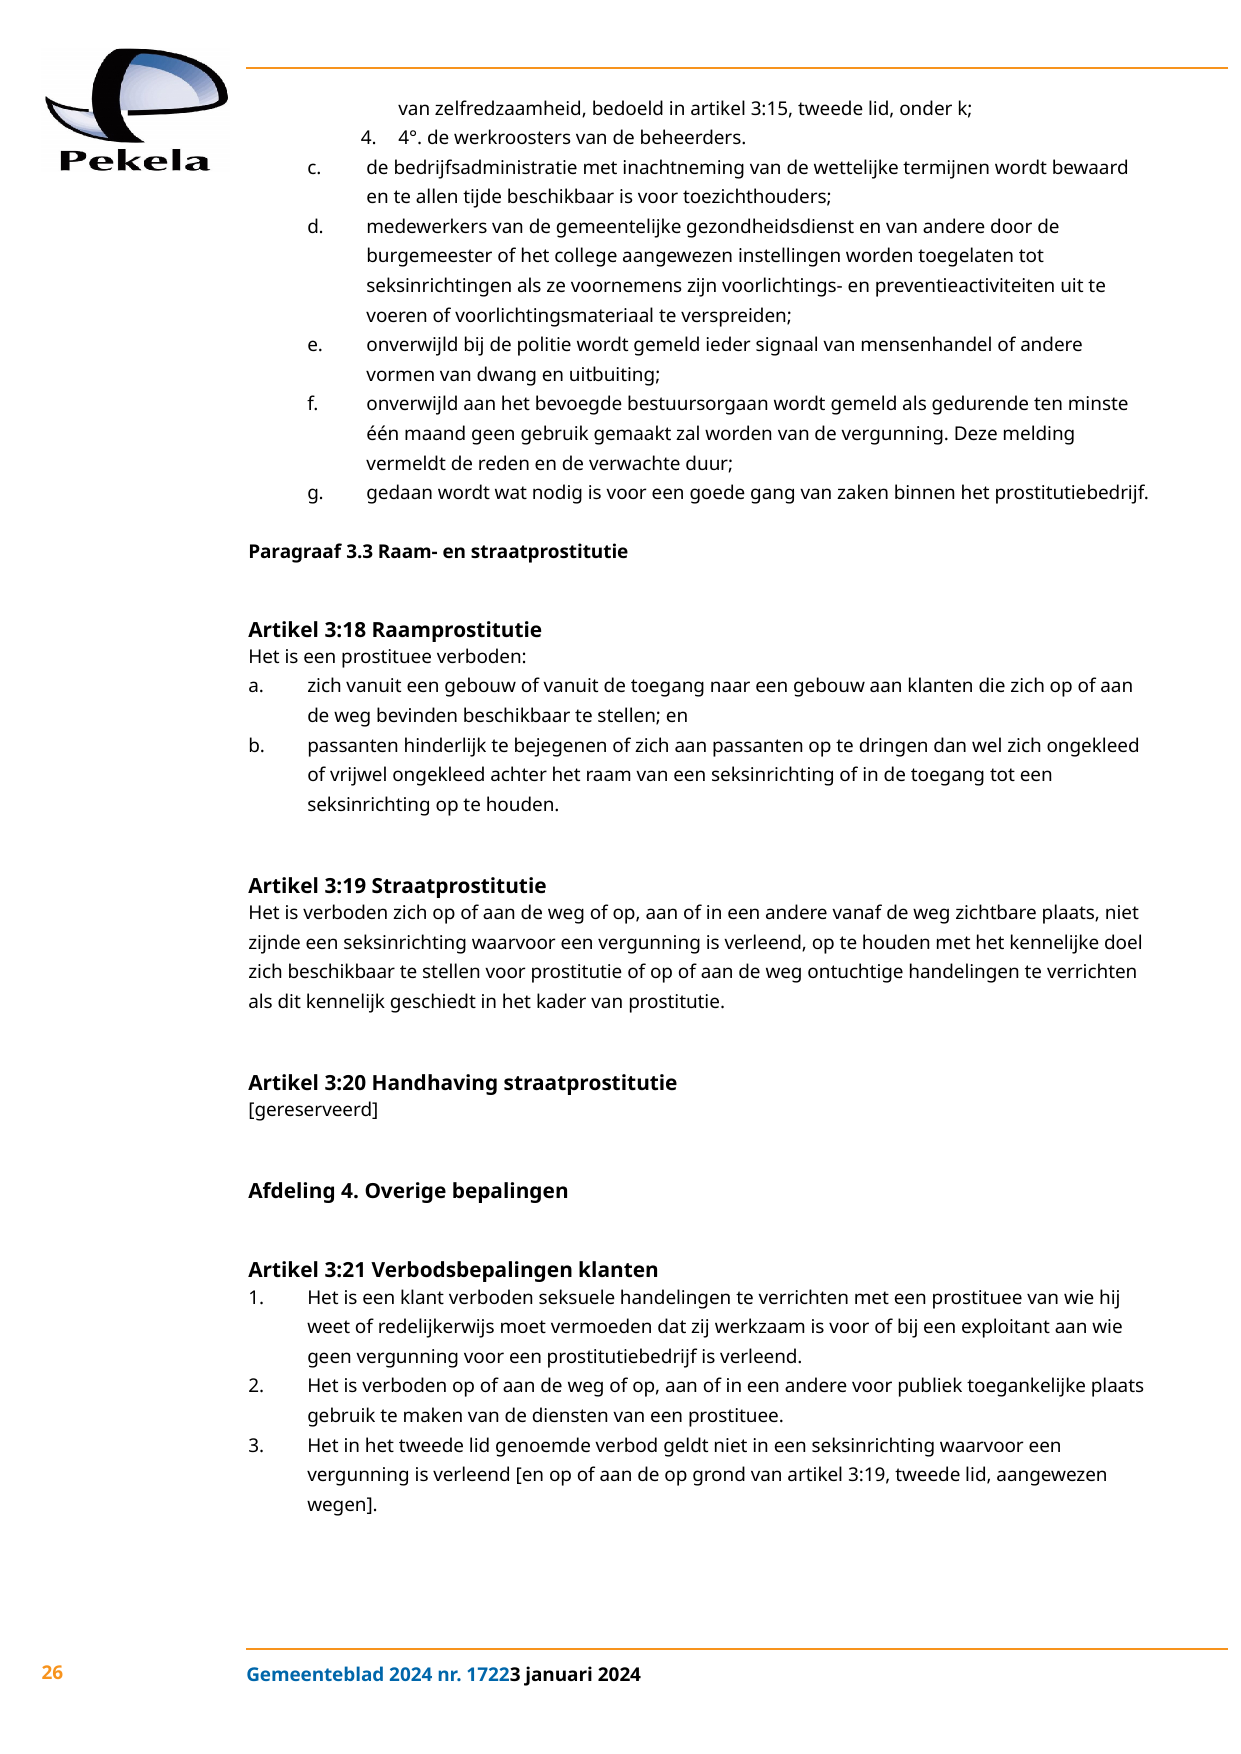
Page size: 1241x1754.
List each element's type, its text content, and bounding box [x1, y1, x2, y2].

text [gereserveerd] [248, 1097, 1152, 1122]
list van zelfredzaamheid, bedoeld in artikel 3:15, tweede lid, onder k; [361, 95, 1152, 121]
list 4°. de werkroosters van de beheerders. [361, 124, 1152, 150]
text Artikel 3:18 Raamprostitutie [248, 615, 1152, 643]
list zich vanuit een gebouw of vanuit de toegang naar een gebouw aan klanten die zich op of aan de weg bevinden beschikbaar te stellen; en [248, 673, 1152, 728]
list Het is een klant verboden seksuele handelingen te verrichten met een prostituee van wie hij weet of redelijkerwijs moet vermoeden dat zij werkzaam is voor of bij een exploitant aan wie geen vergunning voor een prostitutiebedrijf is verleend. [248, 1284, 1152, 1369]
list de bedrijfsadministratie met inachtneming van de wettelijke termijnen wordt bewaard en te allen tijde beschikbaar is voor toezichthouders; [307, 154, 1152, 209]
text Artikel 3:19 Straatprostitutie [248, 871, 1152, 899]
list Het is verboden op of aan de weg of op, aan of in een andere voor publiek toegankelijke plaats gebruik te maken van de diensten van een prostituee. [248, 1373, 1152, 1428]
text Het is verboden zich op of aan de weg of op, aan of in een andere vanaf de weg zichtbare plaats, niet zijnde een seksinrichting waarvoor een vergunning is verleend, op te houden met het kennelijke doel zich beschikbaar te stellen voor prostitutie of op of aan de weg ontuchtige handelingen te verrichten als dit kennelijk geschiedt in het kader van prostitutie. [248, 899, 1152, 1014]
text Paragraaf 3.3 Raam- en straatprostitutie [248, 538, 1152, 564]
list gedaan wordt wat nodig is voor een goede gang van zaken binnen het prostitutiebedrijf. [307, 479, 1152, 505]
picture [41, 47, 231, 172]
text Afdeling 4. Overige bepalingen [248, 1177, 1152, 1205]
text Artikel 3:21 Verbodsbepalingen klanten [248, 1256, 1152, 1284]
text Artikel 3:20 Handhaving straatprostitutie [248, 1068, 1152, 1097]
list medewerkers van de gemeentelijke gezondheidsdienst en van andere door de burgemeester of het college aangewezen instellingen worden toegelaten tot seksinrichtingen als ze voornemens zijn voorlichtings- en preventieactiviteiten uit te voeren of voorlichtingsmateriaal te verspreiden; [307, 213, 1152, 328]
list passanten hinderlijk te bejegenen of zich aan passanten op te dringen dan wel zich ongekleed of vrijwel ongekleed achter het raam van een seksinrichting of in de toegang tot een seksinrichting op te houden. [248, 732, 1152, 817]
list onverwijld aan het bevoegde bestuursorgaan wordt gemeld als gedurende ten minste één maand geen gebruik gemaakt zal worden van de vergunning. Deze melding vermeldt de reden en de verwachte duur; [307, 391, 1152, 476]
list onverwijld bij de politie wordt gemeld ieder signaal van mensenhandel of andere vormen van dwang en uitbuiting; [307, 331, 1152, 387]
list Het in het tweede lid genoemde verbod geldt niet in een seksinrichting waarvoor een vergunning is verleend [en op of aan de op grond van artikel 3:19, tweede lid, aangewezen wegen]. [248, 1432, 1152, 1517]
text Het is een prostituee verboden: [248, 643, 1152, 669]
